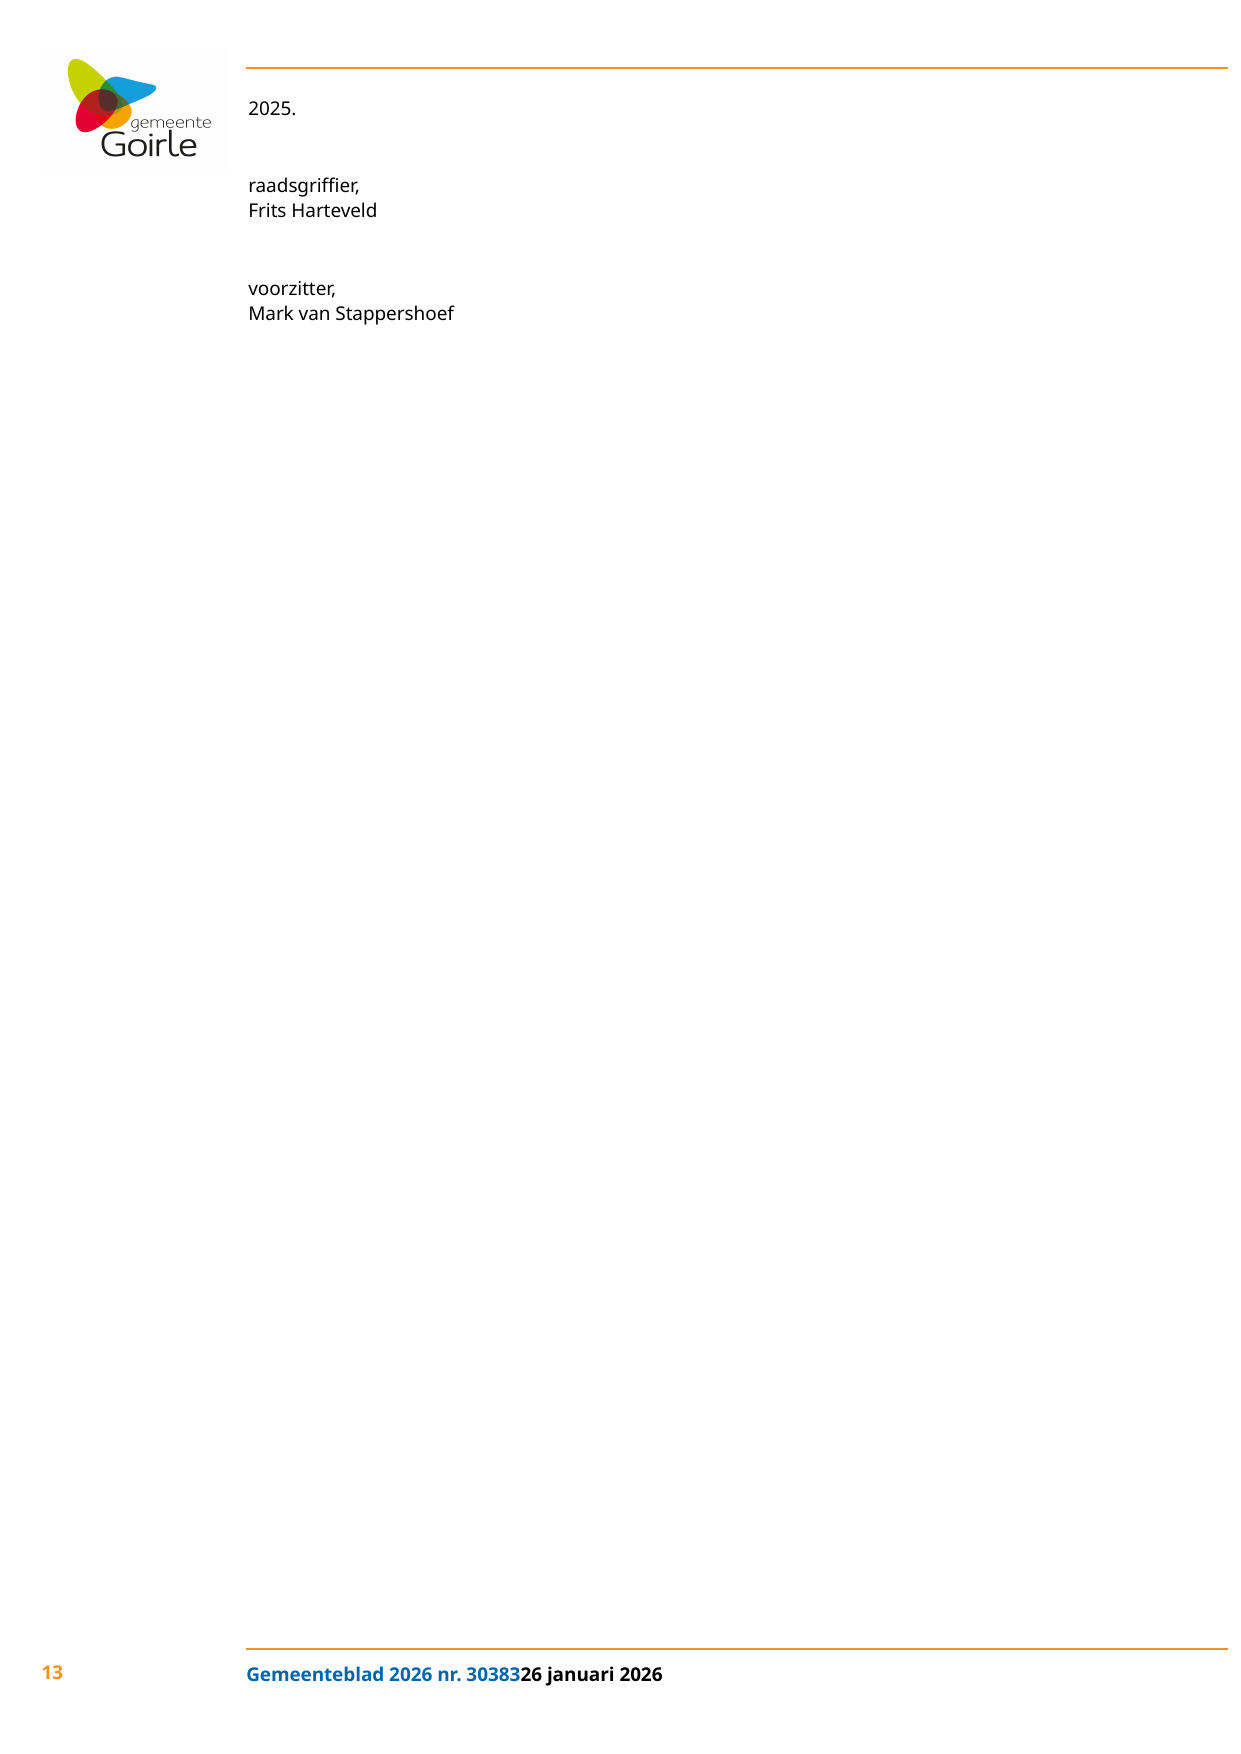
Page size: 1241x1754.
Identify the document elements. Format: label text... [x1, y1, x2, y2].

text Frits Harteveld [248, 198, 1152, 223]
text 2025. [248, 95, 1152, 121]
picture [41, 47, 231, 172]
text raadsgriffier, [248, 172, 1152, 198]
text voorzitter, [248, 275, 1152, 301]
text Mark van Stappershoef [248, 301, 1152, 326]
